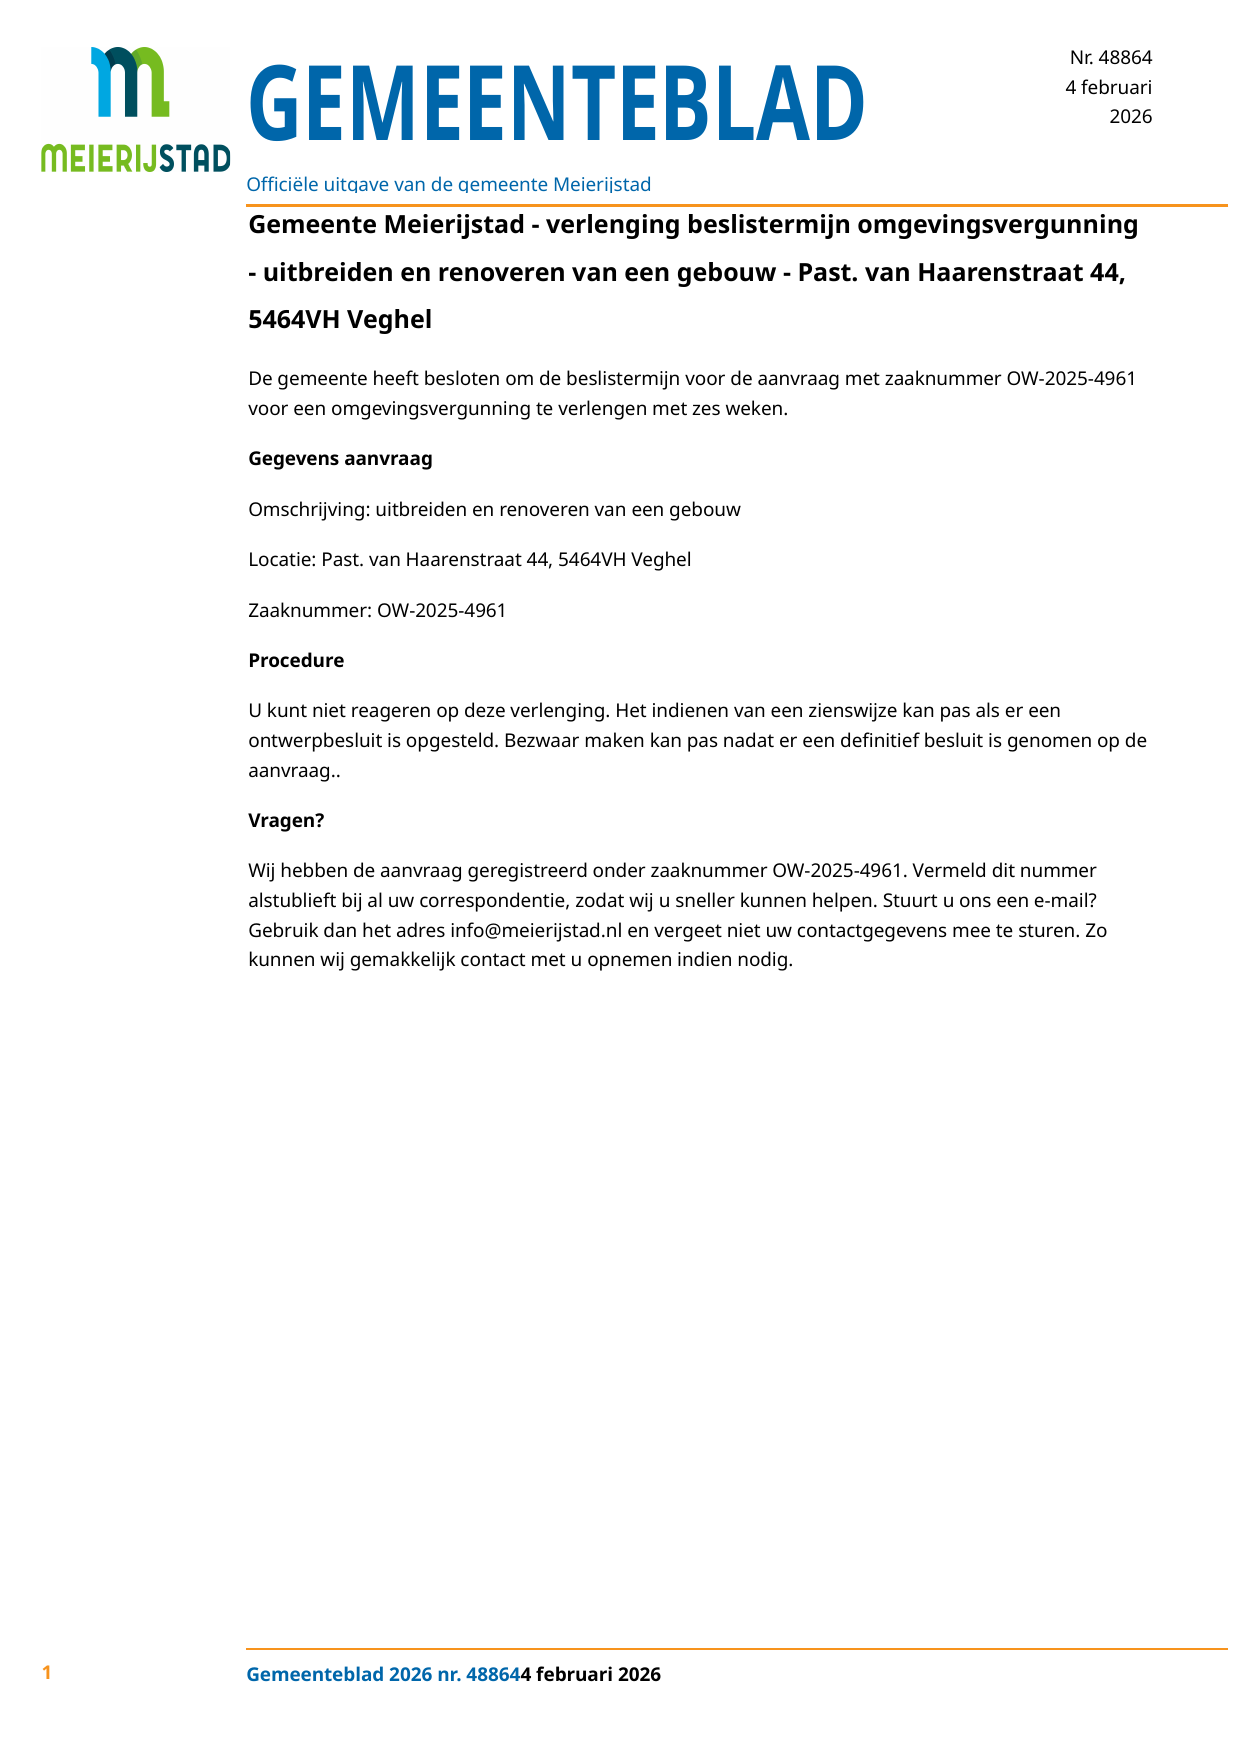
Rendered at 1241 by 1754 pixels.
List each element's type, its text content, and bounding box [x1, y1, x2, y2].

text Locatie: Past. van Haarenstraat 44, 5464VH Veghel [248, 546, 1152, 572]
text Wij hebben de aanvraag geregistreerd onder zaaknummer OW-2025-4961. Vermeld dit nummer alstublieft bij al uw correspondentie, zodat wij u sneller kunnen helpen. Stuurt u ons een e-mail? Gebruik dan het adres info@meierijstad.nl en vergeet niet uw contactgegevens mee te sturen. Zo kunnen wij gemakkelijk contact met u opnemen indien nodig. [248, 858, 1152, 972]
text Gemeente Meierijstad - verlenging beslistermijn omgevingsvergunning - uitbreiden en renoveren van een gebouw - Past. van Haarenstraat 44, 5464VH Veghel [248, 207, 1152, 336]
text Vragen? [248, 807, 1152, 833]
text Omschrijving: uitbreiden en renoveren van een gebouw [248, 496, 1152, 522]
text U kunt niet reageren op deze verlenging. Het indienen van een zienswijze kan pas als er een ontwerpbesluit is opgesteld. Bezwaar maken kan pas nadat er een definitief besluit is genomen op de aanvraag.. [248, 698, 1152, 782]
text Zaaknummer: OW-2025-4961 [248, 597, 1152, 622]
text Procedure [248, 647, 1152, 673]
text De gemeente heeft besloten om de beslistermijn voor de aanvraag met zaaknummer OW-2025-4961 voor een omgevingsvergunning te verlengen met zes weken. [248, 366, 1152, 421]
picture [41, 47, 231, 172]
text Gegevens aanvraag [248, 446, 1152, 471]
